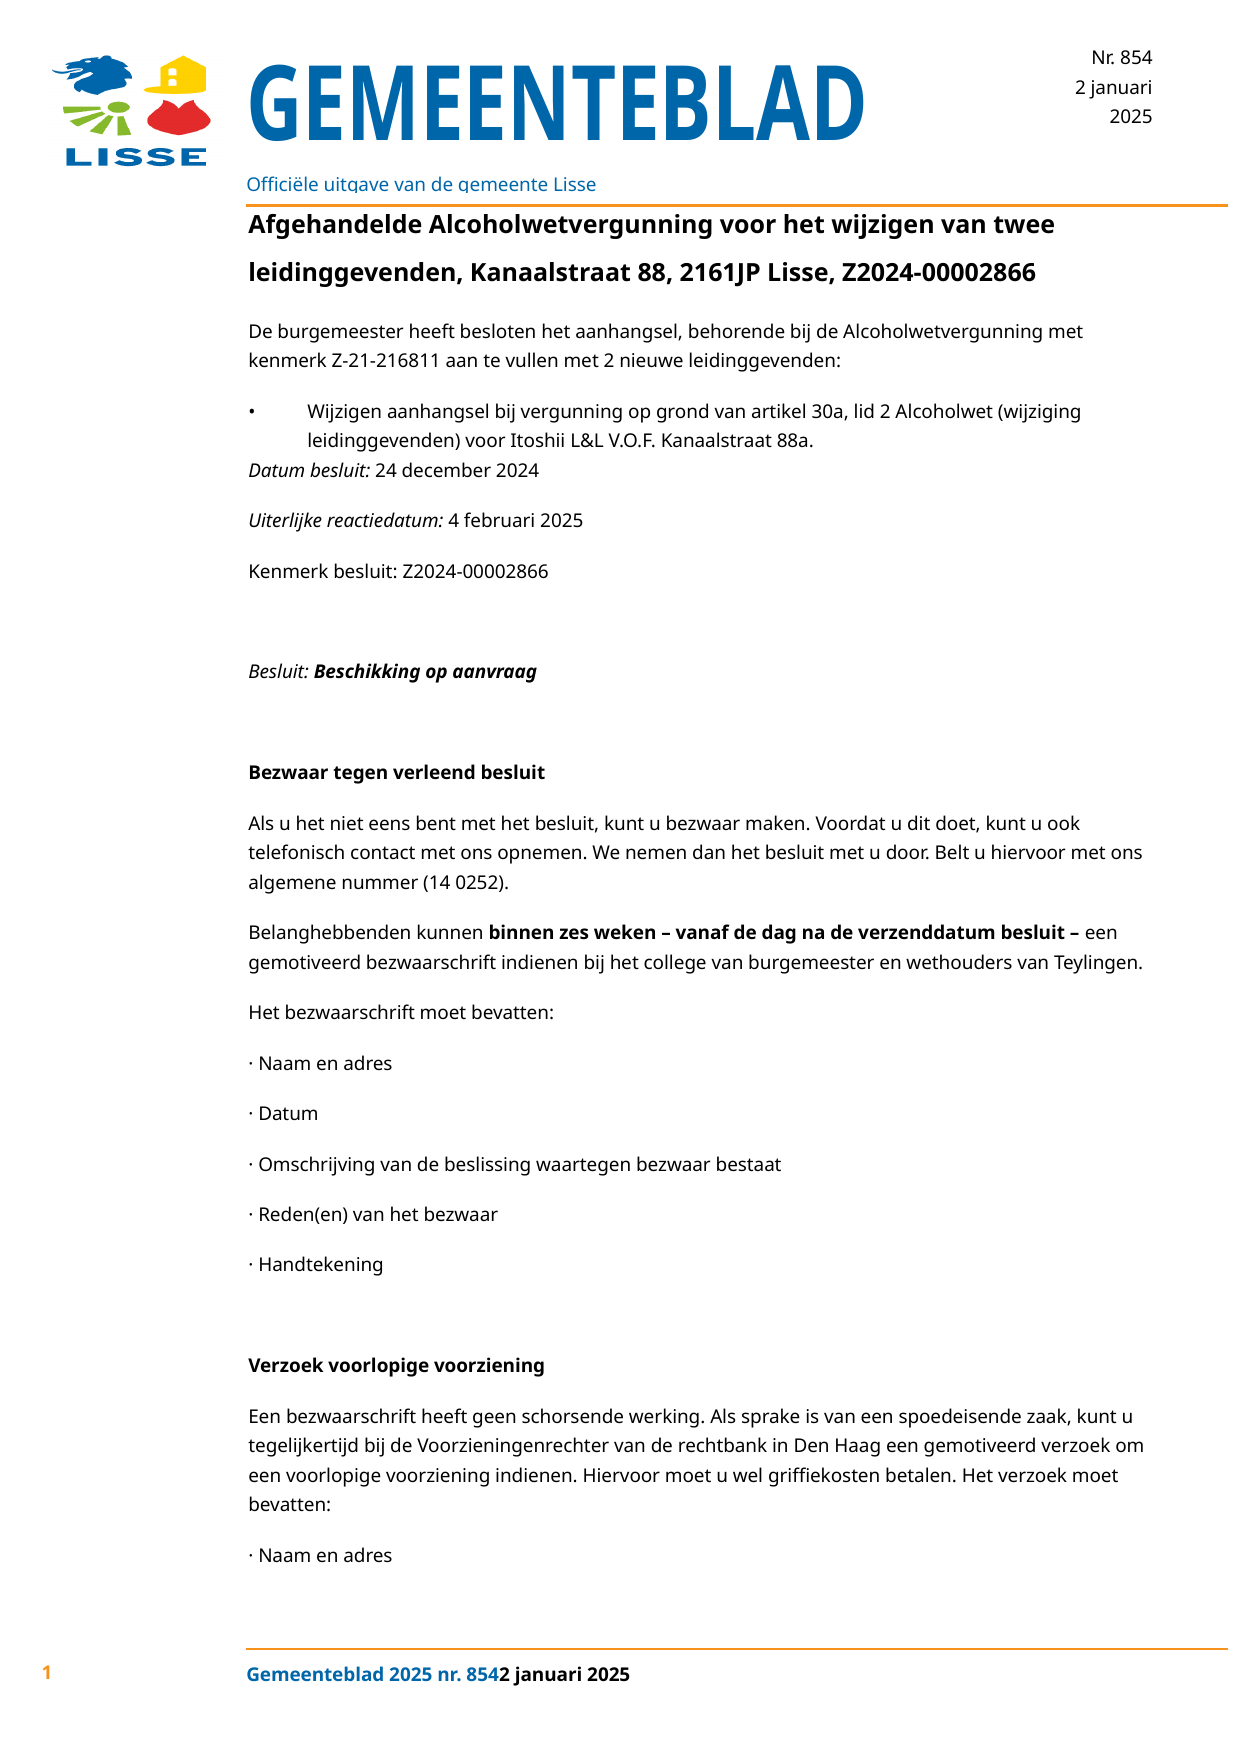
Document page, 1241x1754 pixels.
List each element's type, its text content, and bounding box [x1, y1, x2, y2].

text Bezwaar tegen verleend besluit [248, 759, 1152, 785]
text Als u het niet eens bent met het besluit, kunt u bezwaar maken. Voordat u dit doet, kunt u ook telefonisch contact met ons opnemen. We nemen dan het besluit met u door. Belt u hiervoor met ons algemene nummer (14 0252). [248, 810, 1152, 895]
text Belanghebbenden kunnen binnen zes weken – vanaf de dag na de verzenddatum besluit – een gemotiveerd bezwaarschrift indienen bij het college van burgemeester en wethouders van Teylingen. [248, 919, 1152, 975]
text · Omschrijving van de beslissing waartegen bezwaar bestaat [248, 1151, 1152, 1177]
text · Datum [248, 1100, 1152, 1126]
text Het bezwaarschrift moet bevatten: [248, 999, 1152, 1025]
text Verzoek voorlopige voorziening [248, 1352, 1152, 1378]
text Een bezwaarschrift heeft geen schorsende werking. Als sprake is van een spoedeisende zaak, kunt u tegelijkertijd bij de Voorzieningenrechter van de rechtbank in Den Haag een gemotiveerd verzoek om een voorlopige voorziening indienen. Hiervoor moet u wel griffiekosten betalen. Het verzoek moet bevatten: [248, 1403, 1152, 1517]
text · Reden(en) van het bezwaar [248, 1201, 1152, 1227]
text · Naam en adres [248, 1050, 1152, 1076]
picture [41, 47, 231, 172]
text Datum besluit: 24 december 2024 [248, 457, 1152, 483]
text Besluit: Beschikking op aanvraag [248, 659, 1152, 684]
text Afgehandelde Alcoholwetvergunning voor het wijzigen van twee leidinggevenden, Kanaalstraat 88, 2161JP Lisse, Z2024-00002866 [248, 207, 1152, 288]
list Wijzigen aanhangsel bij vergunning op grond van artikel 30a, lid 2 Alcoholwet (wijziging leidinggevenden) voor Itoshii L&L V.O.F. Kanaalstraat 88a. [248, 398, 1152, 453]
text Kenmerk besluit: Z2024-00002866 [248, 558, 1152, 584]
text · Naam en adres [248, 1542, 1152, 1568]
text De burgemeester heeft besloten het aanhangsel, behorende bij de Alcoholwetvergunning met kenmerk Z-21-216811 aan te vullen met 2 nieuwe leidinggevenden: [248, 318, 1152, 373]
text · Handtekening [248, 1252, 1152, 1277]
text Uiterlijke reactiedatum: 4 februari 2025 [248, 507, 1152, 533]
